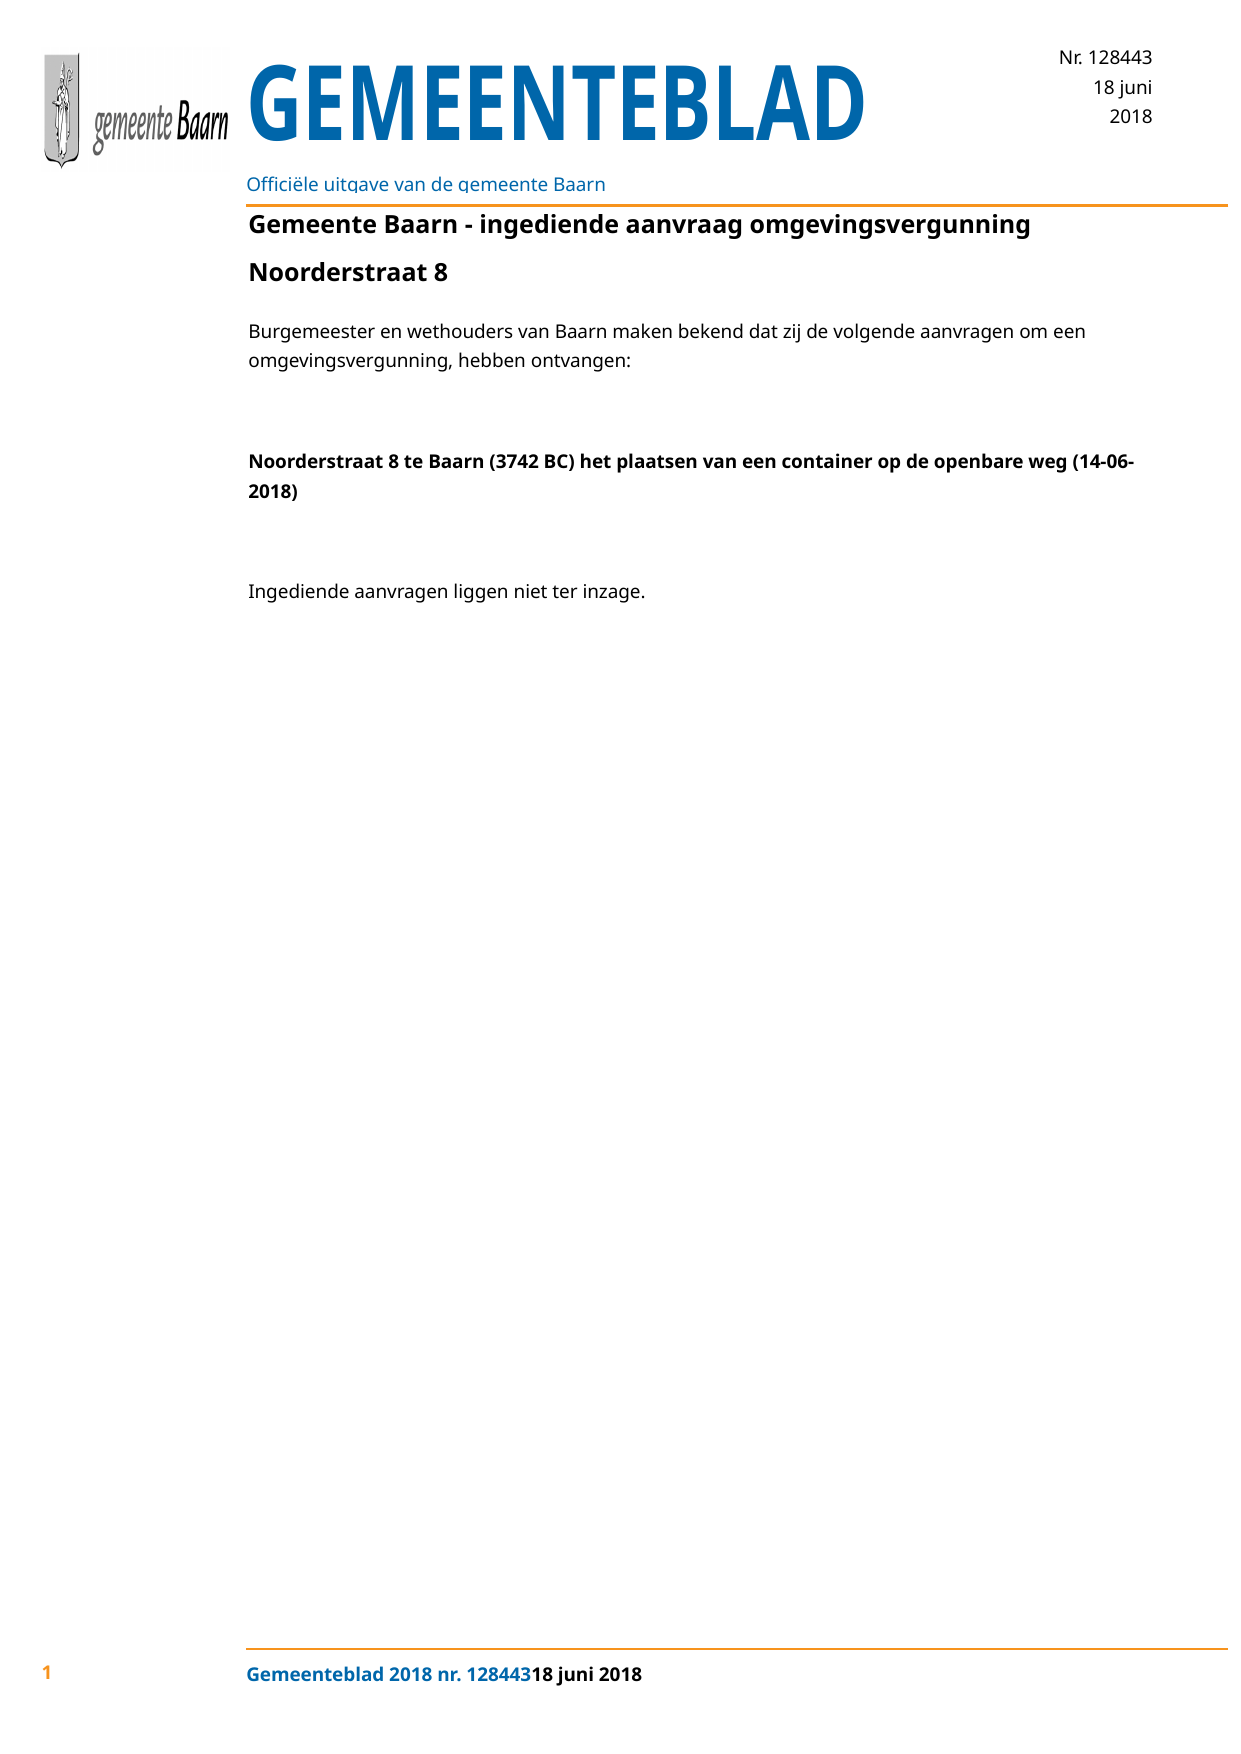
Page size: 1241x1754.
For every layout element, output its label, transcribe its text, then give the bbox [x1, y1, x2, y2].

text Gemeente Baarn - ingediende aanvraag omgevingsvergunning Noorderstraat 8 [248, 207, 1152, 288]
text Burgemeester en wethouders van Baarn maken bekend dat zij de volgende aanvragen om een omgevingsvergunning, hebben ontvangen: [248, 318, 1152, 373]
picture [41, 47, 231, 172]
text Noorderstraat 8 te Baarn (3742 BC) het plaatsen van een container op de openbare weg (14-06-2018) [248, 448, 1152, 504]
text Ingediende aanvragen liggen niet ter inzage. [248, 579, 1152, 604]
